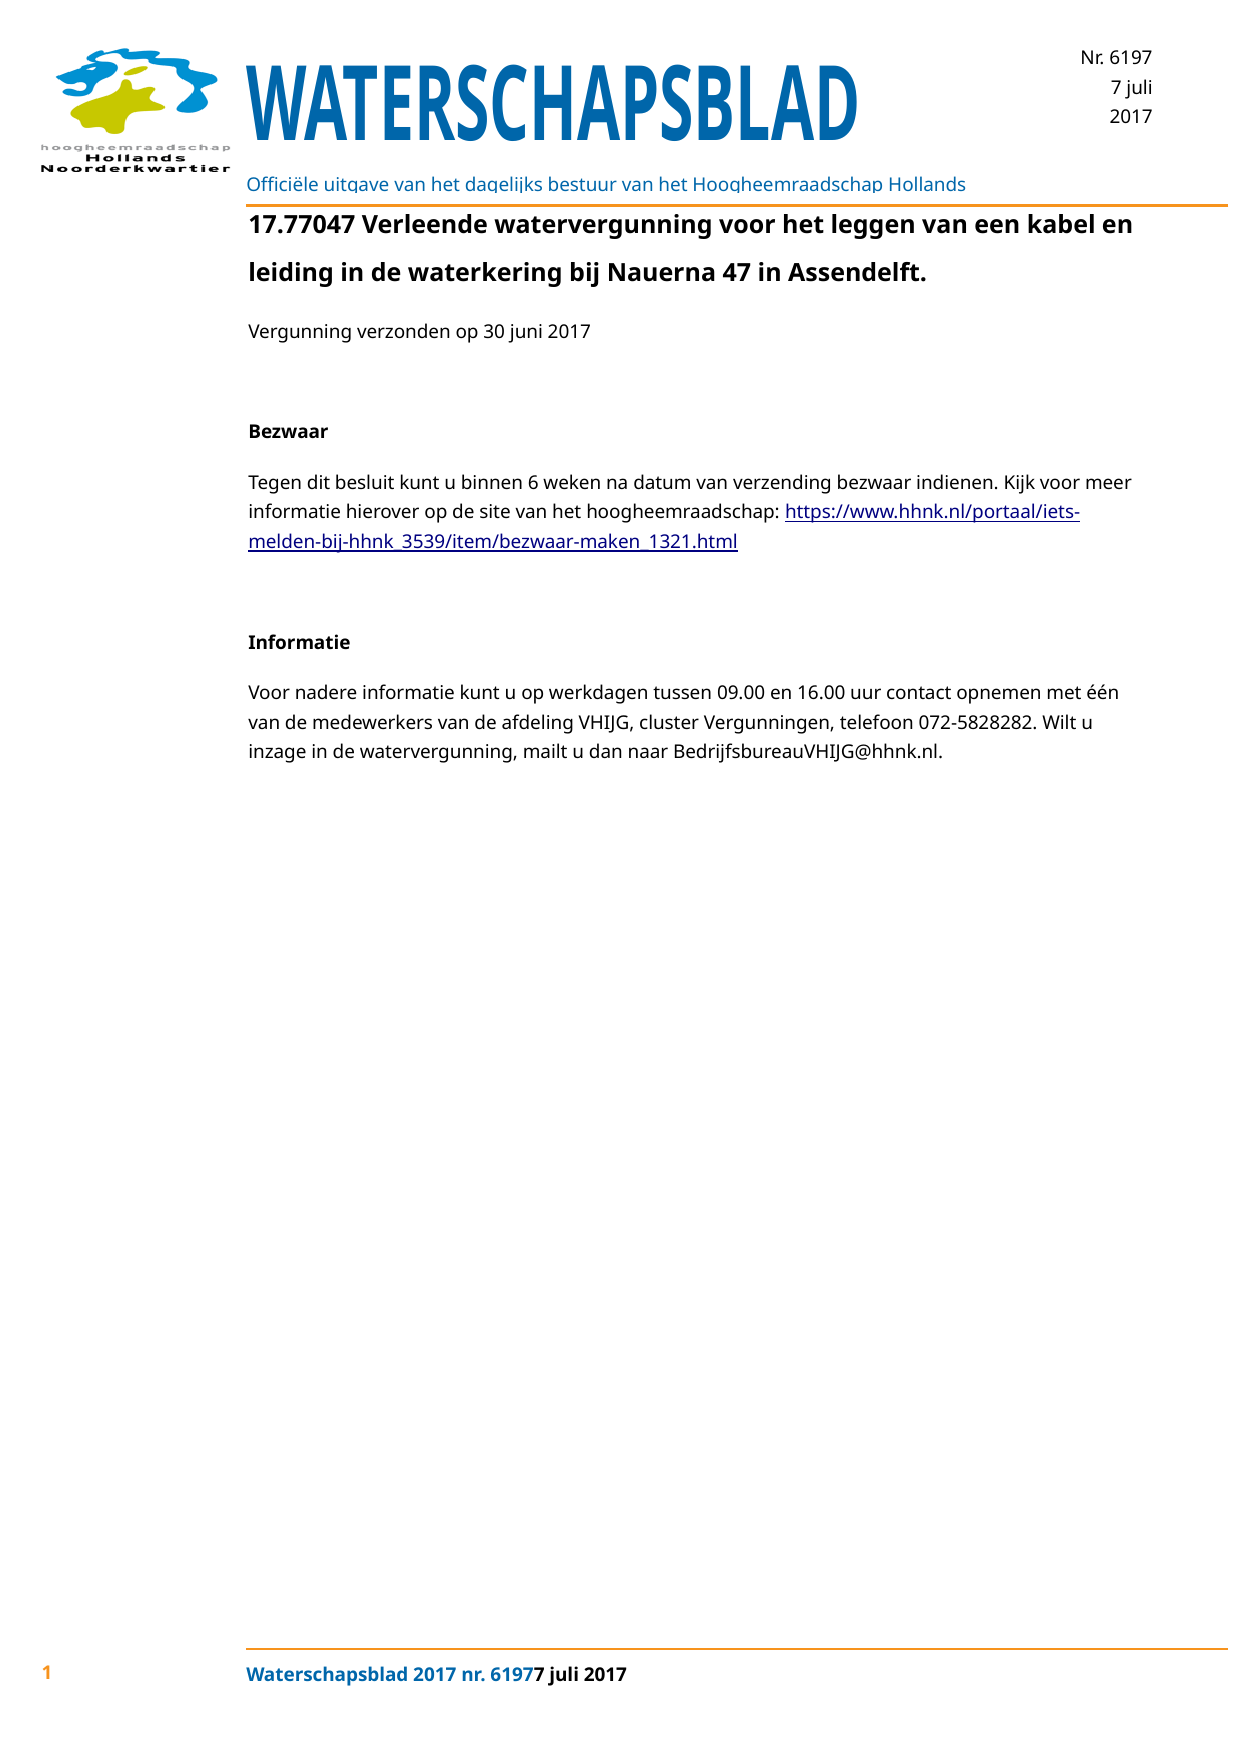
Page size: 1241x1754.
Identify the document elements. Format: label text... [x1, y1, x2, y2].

text 17.77047 Verleende watervergunning voor het leggen van een kabel en leiding in de waterkering bij Nauerna 47 in Assendelft. [248, 207, 1152, 288]
text Voor nadere informatie kunt u op werkdagen tussen 09.00 en 16.00 uur contact opnemen met één van de medewerkers van de afdeling VHIJG, cluster Vergunningen, telefoon 072-5828282. Wilt u inzage in de watervergunning, mailt u dan naar BedrijfsbureauVHIJG@hhnk.nl. [248, 679, 1152, 764]
text Bezwaar [248, 419, 1152, 444]
picture [41, 47, 231, 172]
text Vergunning verzonden op 30 juni 2017 [248, 318, 1152, 344]
text Tegen dit besluit kunt u binnen 6 weken na datum van verzending bezwaar indienen. Kijk voor meer informatie hierover op de site van het hoogheemraadschap: https://www.hhnk.nl/portaal/iets-melden-bij-hhnk_3539/item/bezwaar-maken_1321.html [248, 469, 1152, 554]
text Informatie [248, 629, 1152, 655]
